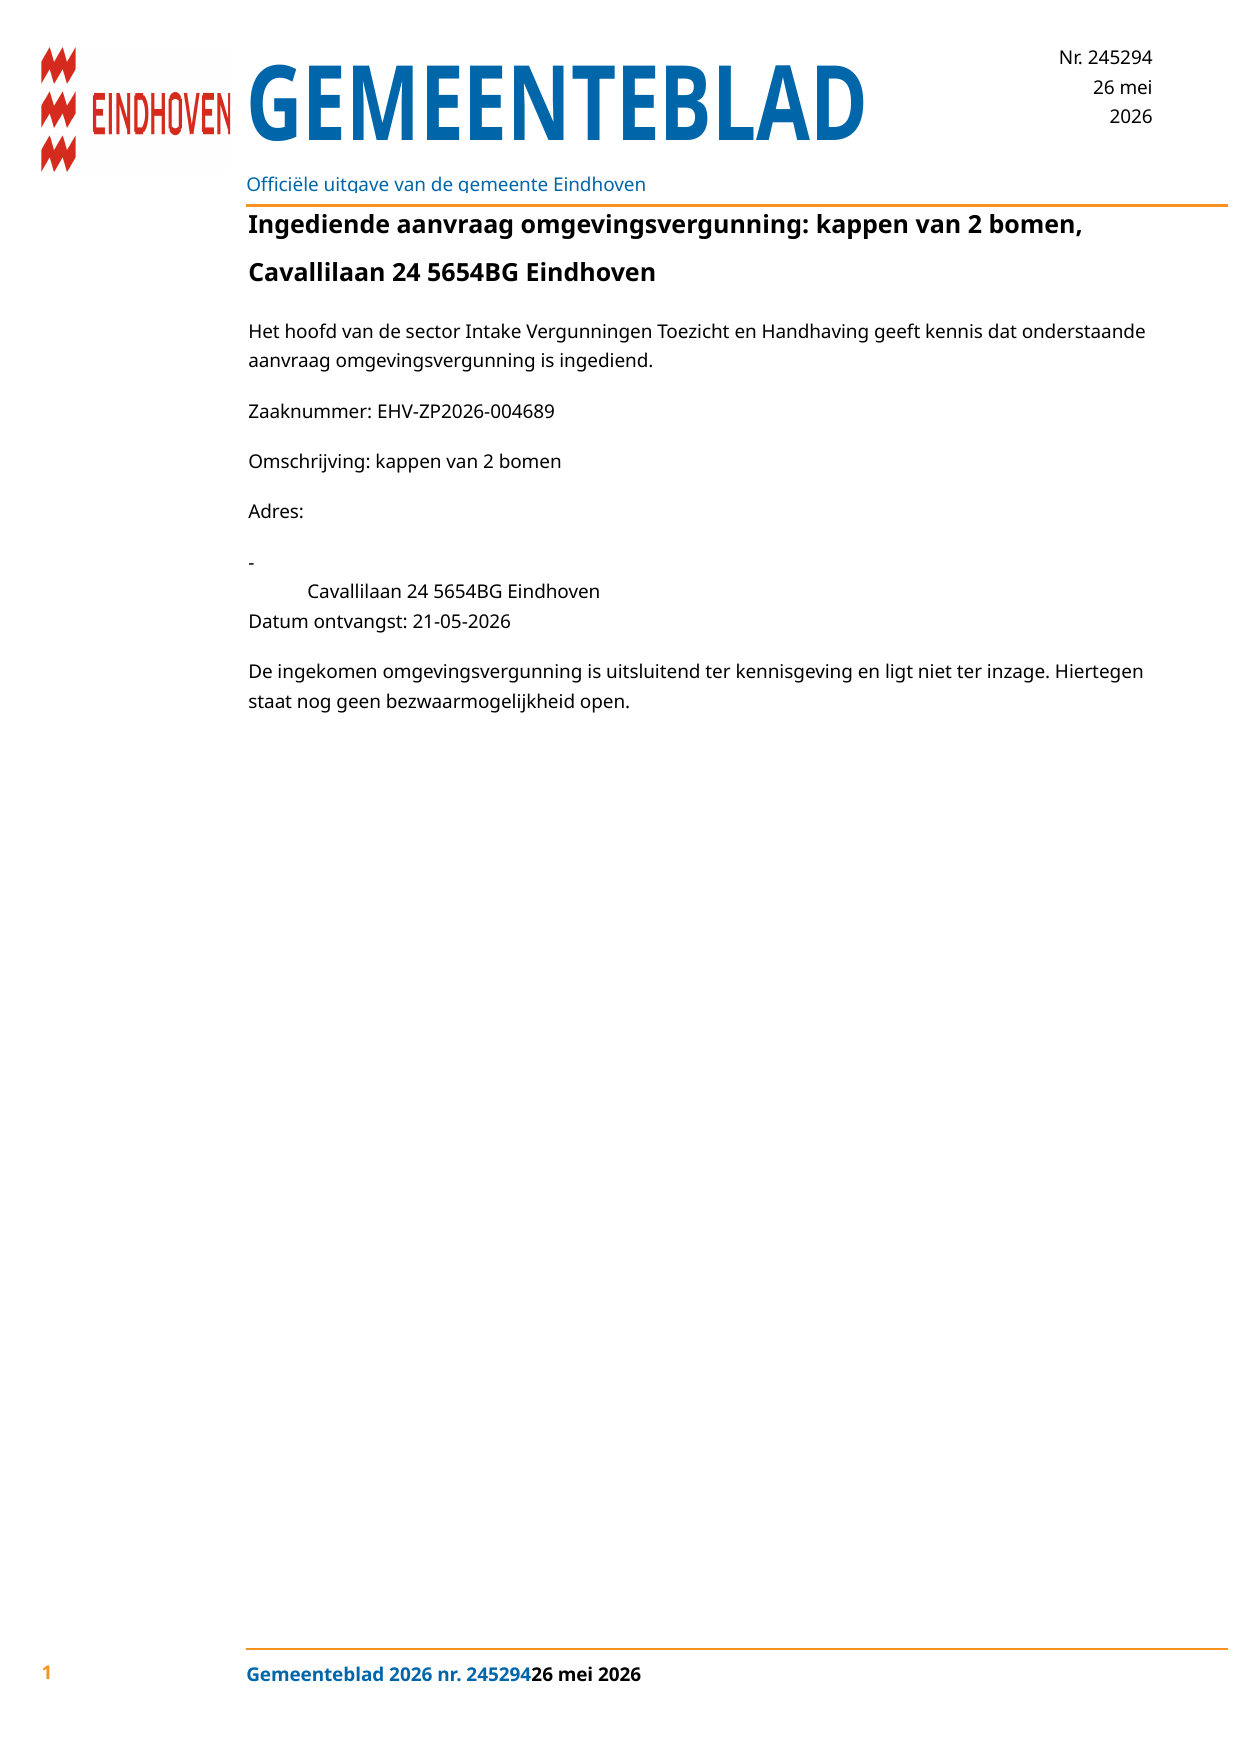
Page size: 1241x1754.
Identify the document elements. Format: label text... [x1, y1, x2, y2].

text Omschrijving: kappen van 2 bomen [248, 448, 1152, 474]
text Adres: [248, 499, 1152, 524]
text Zaaknummer: EHV-ZP2026-004689 [248, 398, 1152, 424]
list Cavallilaan 24 5654BG Eindhoven [248, 579, 1152, 604]
text Ingediende aanvraag omgevingsvergunning: kappen van 2 bomen, Cavallilaan 24 5654BG Eindhoven [248, 207, 1152, 288]
picture [41, 47, 231, 172]
text De ingekomen omgevingsvergunning is uitsluitend ter kennisgeving en ligt niet ter inzage. Hiertegen staat nog geen bezwaarmogelijkheid open. [248, 659, 1152, 714]
text Datum ontvangst: 21-05-2026 [248, 608, 1152, 634]
text Het hoofd van de sector Intake Vergunningen Toezicht en Handhaving geeft kennis dat onderstaande aanvraag omgevingsvergunning is ingediend. [248, 318, 1152, 373]
